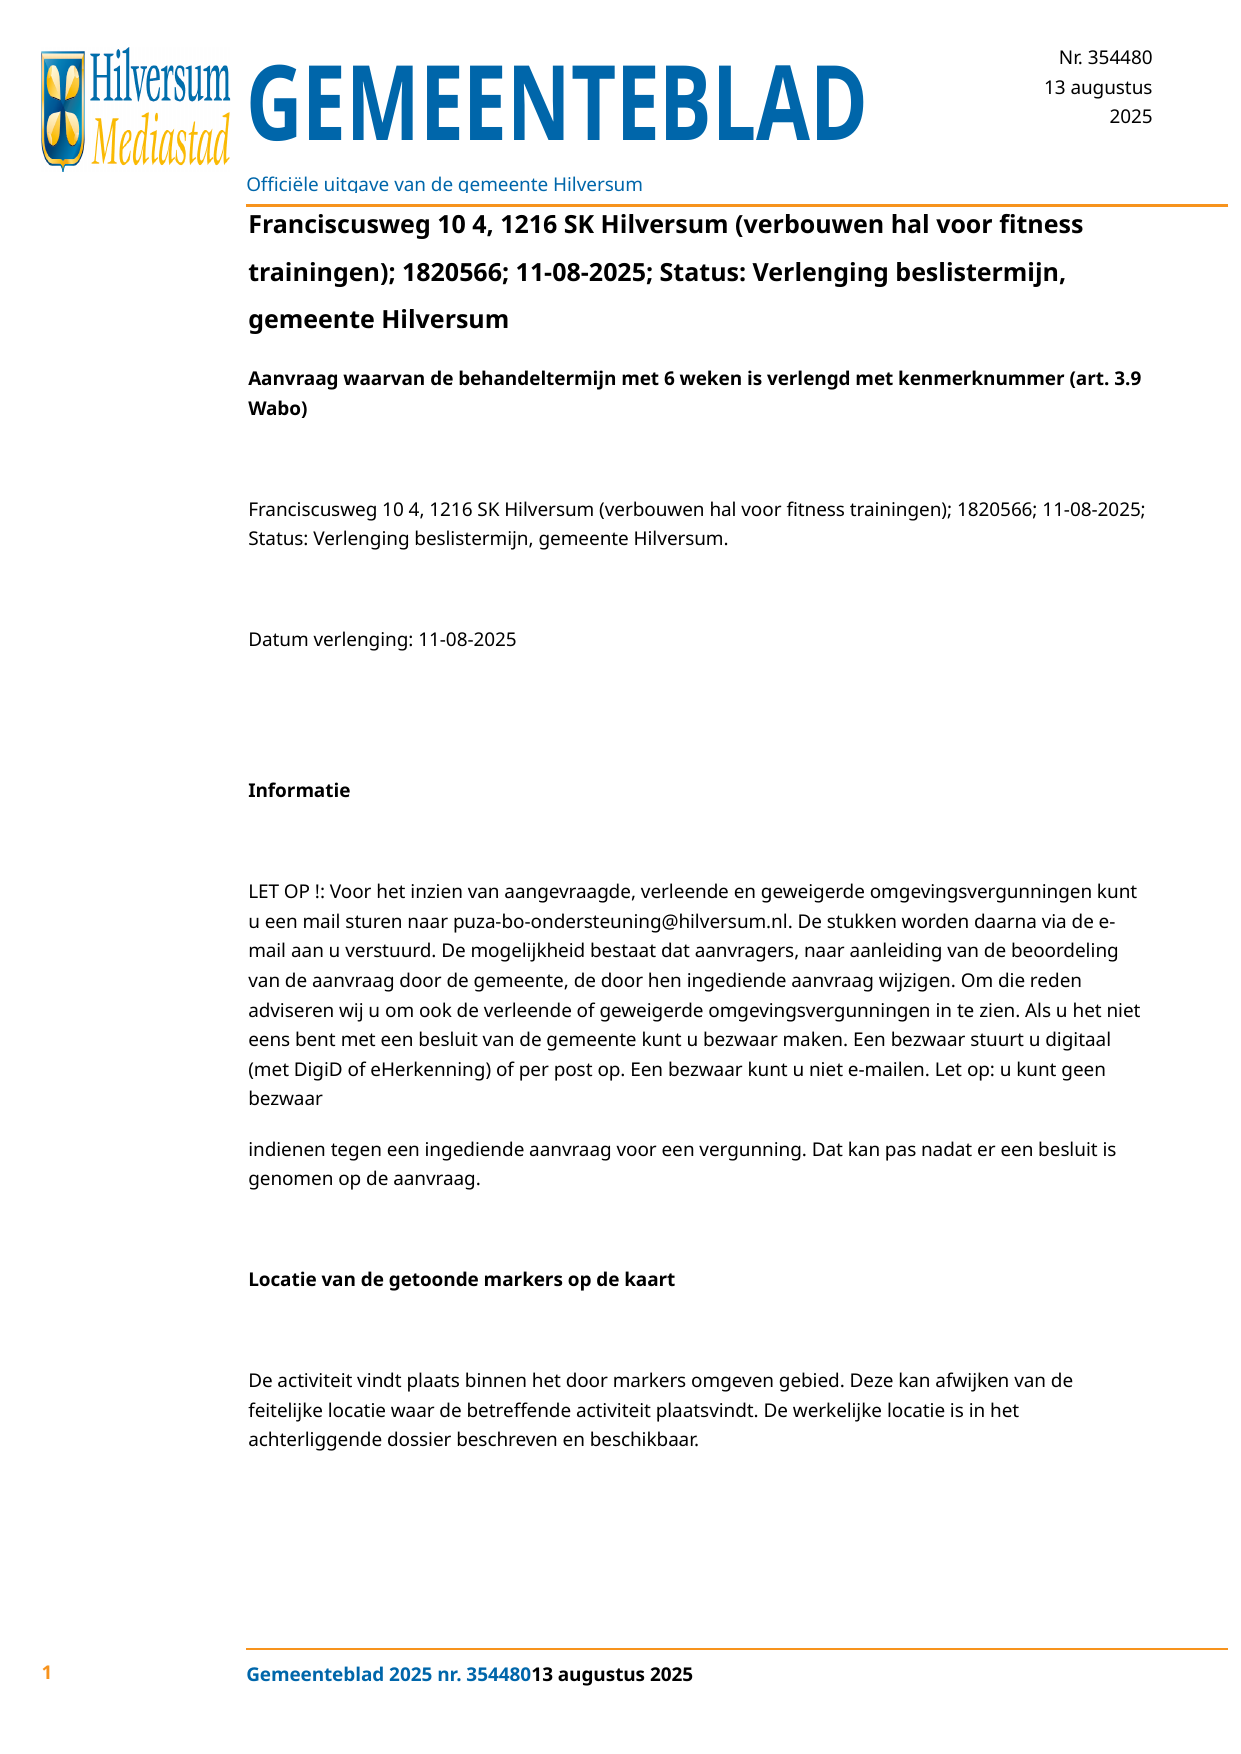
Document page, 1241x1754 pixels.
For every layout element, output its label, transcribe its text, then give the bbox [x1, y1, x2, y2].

text Franciscusweg 10 4, 1216 SK Hilversum (verbouwen hal voor fitness trainingen); 1820566; 11-08-2025; Status: Verlenging beslistermijn, gemeente Hilversum. [248, 496, 1152, 551]
text Informatie [248, 778, 1152, 803]
text indienen tegen een ingediende aanvraag voor een vergunning. Dat kan pas nadat er een besluit is genomen op de aanvraag. [248, 1136, 1152, 1191]
text Franciscusweg 10 4, 1216 SK Hilversum (verbouwen hal voor fitness trainingen); 1820566; 11-08-2025; Status: Verlenging beslistermijn, gemeente Hilversum [248, 207, 1152, 336]
text De activiteit vindt plaats binnen het door markers omgeven gebied. Deze kan afwijken van de feitelijke locatie waar de betreffende activiteit plaatsvindt. De werkelijke locatie is in het achterliggende dossier beschreven en beschikbaar. [248, 1367, 1152, 1452]
text LET OP !: Voor het inzien van aangevraagde, verleende en geweigerde omgevingsvergunningen kunt u een mail sturen naar puza-bo-ondersteuning@hilversum.nl. De stukken worden daarna via de e-mail aan u verstuurd. De mogelijkheid bestaat dat aanvragers, naar aanleiding van de beoordeling van de aanvraag door de gemeente, de door hen ingediende aanvraag wijzigen. Om die reden adviseren wij u om ook de verleende of geweigerde omgevingsvergunningen in te zien. Als u het niet eens bent met een besluit van de gemeente kunt u bezwaar maken. Een bezwaar stuurt u digitaal (met DigiD of eHerkenning) of per post op. Een bezwaar kunt u niet e-mailen. Let op: u kunt geen bezwaar [248, 878, 1152, 1111]
picture [41, 47, 231, 172]
text Locatie van de getoonde markers op de kaart [248, 1266, 1152, 1292]
text Aanvraag waarvan de behandeltermijn met 6 weken is verlengd met kenmerknummer (art. 3.9 Wabo) [248, 366, 1152, 421]
text Datum verlenging: 11-08-2025 [248, 626, 1152, 652]
